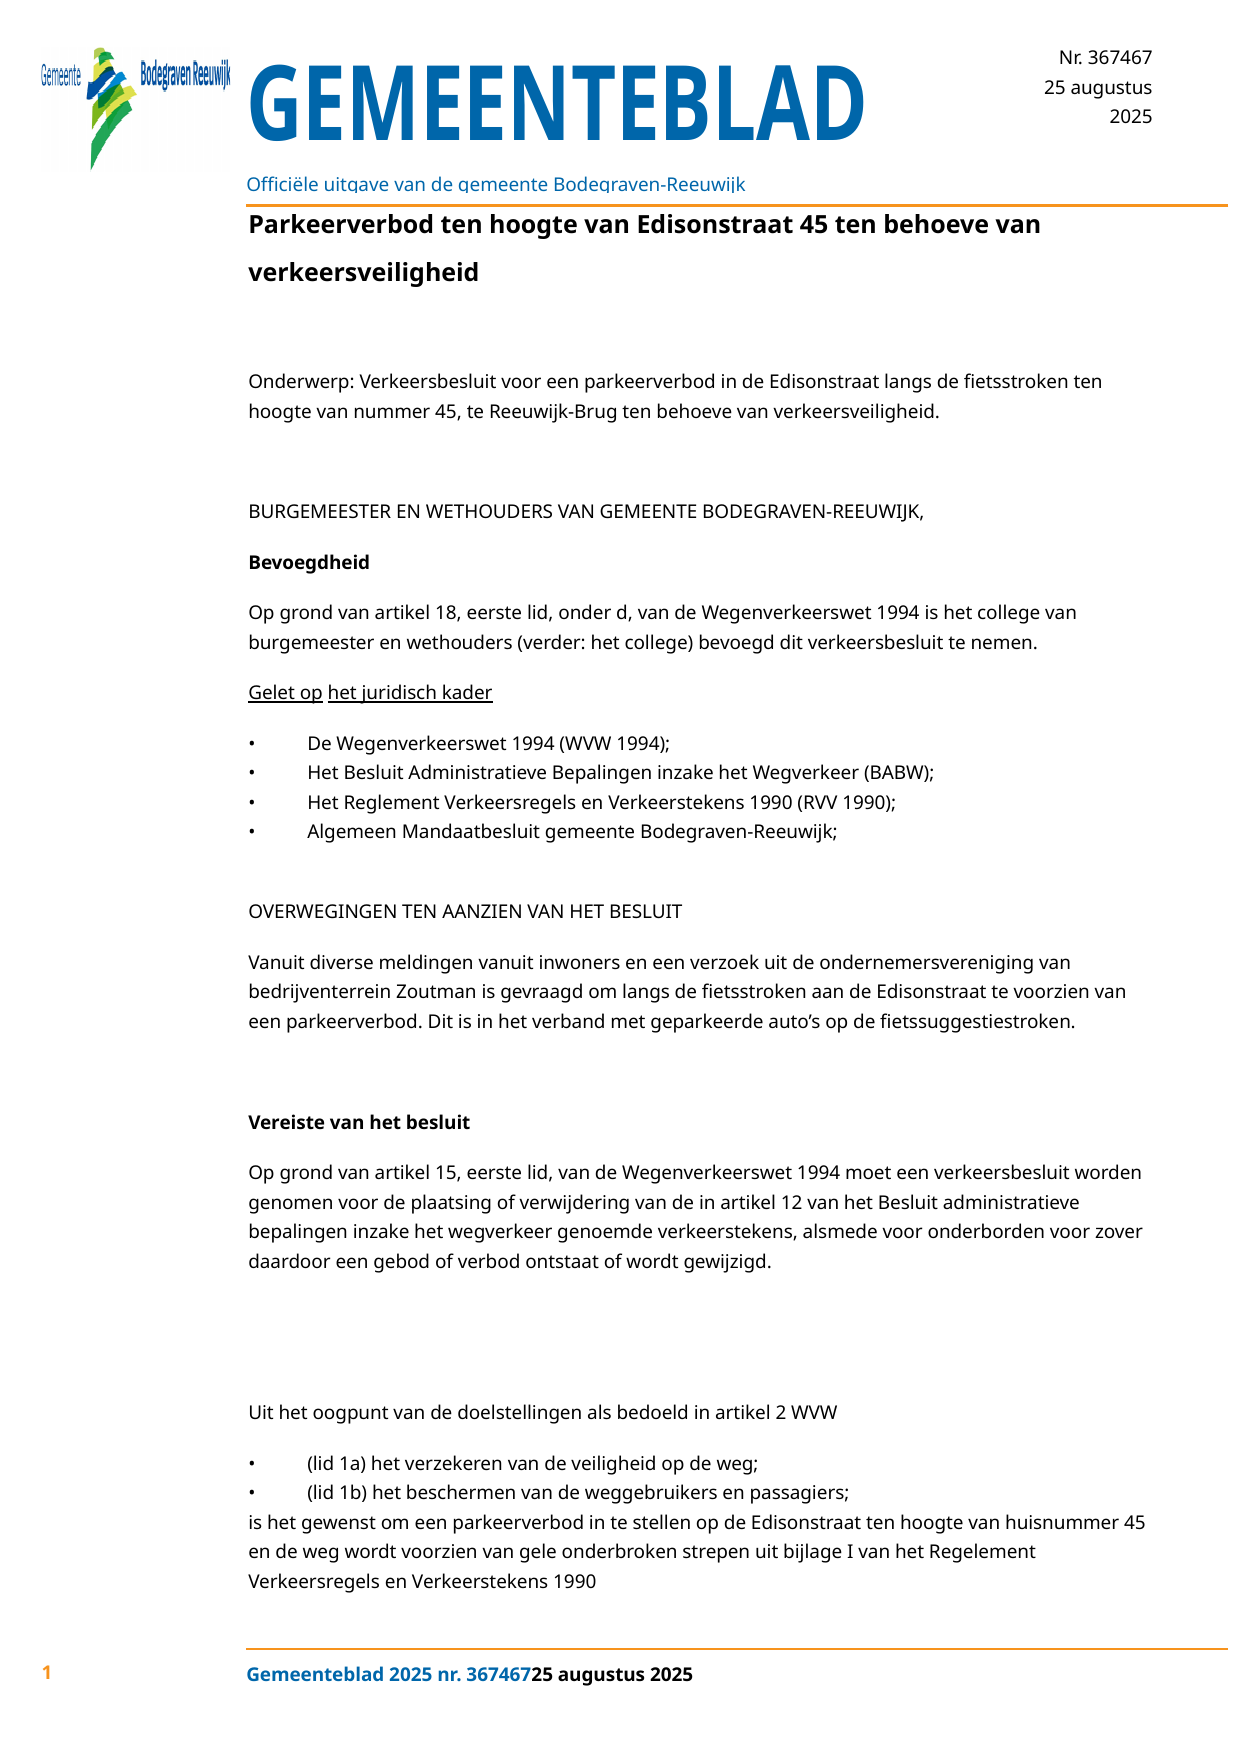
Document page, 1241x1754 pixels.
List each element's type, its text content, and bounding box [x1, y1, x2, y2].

text Gelet op het juridisch kader [248, 679, 1152, 705]
text BURGEMEESTER EN WETHOUDERS VAN GEMEENTE BODEGRAVEN-REEUWIJK, [248, 499, 1152, 524]
text Op grond van artikel 18, eerste lid, onder d, van de Wegenverkeerswet 1994 is het college van burgemeester en wethouders (verder: het college) bevoegd dit verkeersbesluit te nemen. [248, 599, 1152, 655]
text Onderwerp: Verkeersbesluit voor een parkeerverbod in de Edisonstraat langs de fietsstroken ten hoogte van nummer 45, te Reeuwijk-Brug ten behoeve van verkeersveiligheid. [248, 368, 1152, 424]
list (lid 1a) het verzekeren van de veiligheid op de weg; [248, 1450, 1152, 1476]
list De Wegenverkeerswet 1994 (WVW 1994); [248, 730, 1152, 756]
text Uit het oogpunt van de doelstellingen als bedoeld in artikel 2 WVW [248, 1399, 1152, 1425]
list (lid 1b) het beschermen van de weggebruikers en passagiers; [248, 1479, 1152, 1505]
text Op grond van artikel 15, eerste lid, van de Wegenverkeerswet 1994 moet een verkeersbesluit worden genomen voor de plaatsing of verwijdering van de in artikel 12 van het Besluit administratieve bepalingen inzake het wegverkeer genoemde verkeerstekens, alsmede voor onderborden voor zover daardoor een gebod of verbod ontstaat of wordt gewijzigd. [248, 1159, 1152, 1274]
text OVERWEGINGEN TEN AANZIEN VAN HET BESLUIT [248, 899, 1152, 924]
text Parkeerverbod ten hoogte van Edisonstraat 45 ten behoeve van verkeersveiligheid [248, 207, 1152, 288]
list Algemeen Mandaatbesluit gemeente Bodegraven-Reeuwijk; [248, 819, 1152, 844]
list Het Reglement Verkeersregels en Verkeerstekens 1990 (RVV 1990); [248, 789, 1152, 815]
text Vereiste van het besluit [248, 1109, 1152, 1135]
list Het Besluit Administratieve Bepalingen inzake het Wegverkeer (BABW); [248, 759, 1152, 785]
text is het gewenst om een parkeerverbod in te stellen op de Edisonstraat ten hoogte van huisnummer 45 en de weg wordt voorzien van gele onderbroken strepen uit bijlage I van het Regelement Verkeersregels en Verkeerstekens 1990 [248, 1509, 1152, 1594]
picture [41, 47, 231, 172]
text Vanuit diverse meldingen vanuit inwoners en een verzoek uit de ondernemersvereniging van bedrijventerrein Zoutman is gevraagd om langs de fietsstroken aan de Edisonstraat te voorzien van een parkeerverbod. Dit is in het verband met geparkeerde auto’s op de fietssuggestiestroken. [248, 949, 1152, 1034]
text Bevoegdheid [248, 549, 1152, 575]
